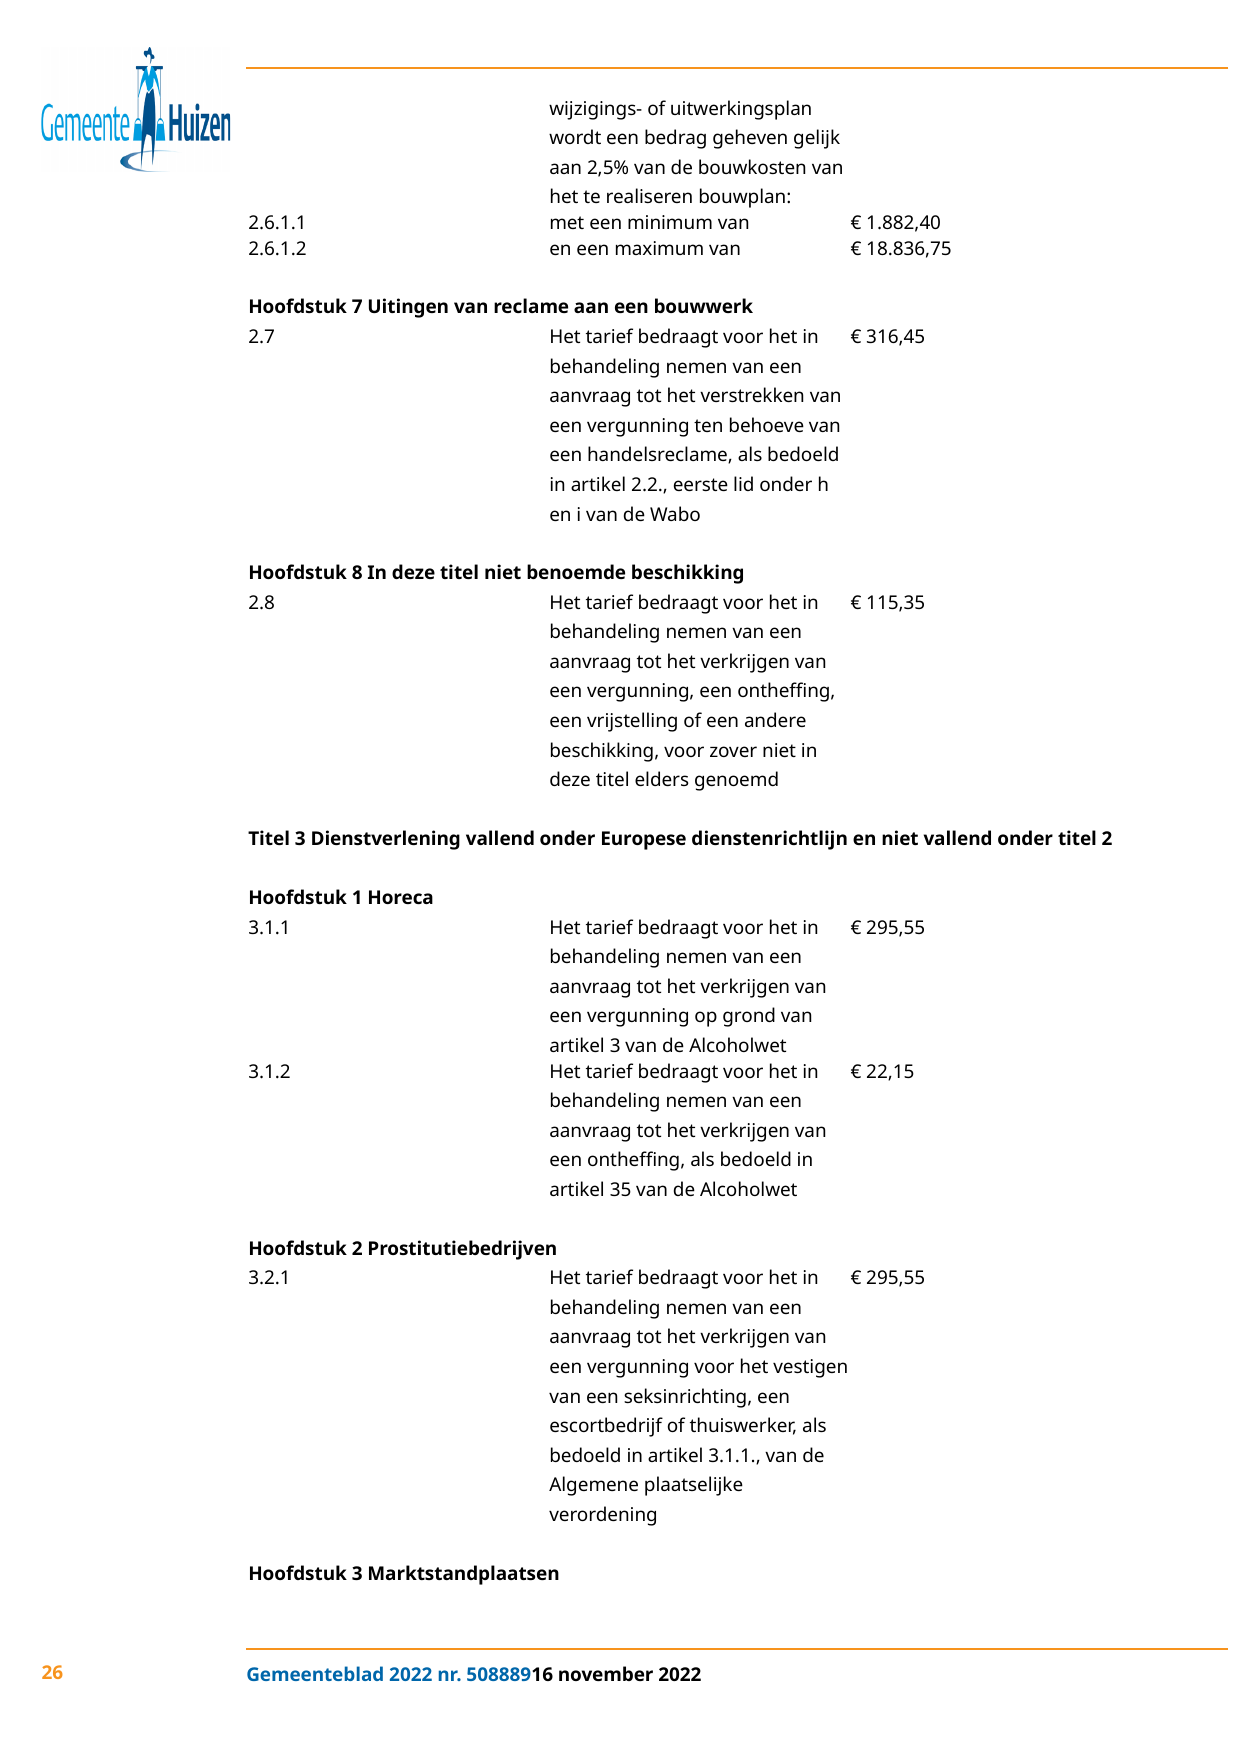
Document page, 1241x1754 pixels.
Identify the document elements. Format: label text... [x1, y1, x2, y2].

text Hoofdstuk 7 Uitingen van reclame aan een bouwwerk [248, 293, 1152, 319]
table_header 3.1.1 [248, 914, 549, 1058]
table_cell 2.6.1.1 [248, 209, 549, 235]
table_cell wijzigings- of uitwerkingsplan wordt een bedrag geheven gelijk aan 2,5% van de bouwkosten van het te realiseren bouwplan: [549, 95, 850, 209]
table_cell € 1.882,40 [850, 209, 1152, 235]
table_cell 2.6.1.2 [248, 235, 549, 261]
table_cell [248, 95, 549, 209]
text Hoofdstuk 2 Prostitutiebedrijven [248, 1235, 1152, 1261]
table_cell € 22,15 [850, 1058, 1152, 1202]
table_header € 295,55 [850, 1265, 1152, 1527]
table_cell € 18.836,75 [850, 235, 1152, 261]
table_cell en een maximum van [549, 235, 850, 261]
text Hoofdstuk 3 Marktstandplaatsen [248, 1560, 1152, 1585]
table_header € 115,35 [850, 589, 1152, 792]
table_header 2.7 [248, 323, 549, 526]
text Hoofdstuk 8 In deze titel niet benoemde beschikking [248, 559, 1152, 585]
table_header 3.2.1 [248, 1265, 549, 1527]
text Hoofdstuk 1 Horeca [248, 884, 1152, 910]
table_cell met een minimum van [549, 209, 850, 235]
table_cell 3.1.2 [248, 1058, 549, 1202]
table_cell [850, 95, 1152, 209]
table_header € 316,45 [850, 323, 1152, 526]
picture [41, 47, 231, 172]
table_header Het tarief bedraagt voor het in behandeling nemen van een aanvraag tot het verkrijgen van een vergunning, een ontheffing, een vrijstelling of een andere beschikking, voor zover niet in deze titel elders genoemd [549, 589, 850, 792]
table_header Het tarief bedraagt voor het in behandeling nemen van een aanvraag tot het verkrijgen van een vergunning op grond van artikel 3 van de Alcoholwet [549, 914, 850, 1058]
table_cell Het tarief bedraagt voor het in behandeling nemen van een aanvraag tot het verkrijgen van een ontheffing, als bedoeld in artikel 35 van de Alcoholwet [549, 1058, 850, 1202]
text Titel 3 Dienstverlening vallend onder Europese dienstenrichtlijn en niet vallend onder titel 2 [248, 825, 1152, 851]
table_header Het tarief bedraagt voor het in behandeling nemen van een aanvraag tot het verkrijgen van een vergunning voor het vestigen van een seksinrichting, een escortbedrijf of thuiswerker, als bedoeld in artikel 3.1.1., van de Algemene plaatselijke verordening [549, 1265, 850, 1527]
table_header Het tarief bedraagt voor het in behandeling nemen van een aanvraag tot het verstrekken van een vergunning ten behoeve van een handelsreclame, als bedoeld in artikel 2.2., eerste lid onder h en i van de Wabo [549, 323, 850, 526]
table_header 2.8 [248, 589, 549, 792]
table_header € 295,55 [850, 914, 1152, 1058]
